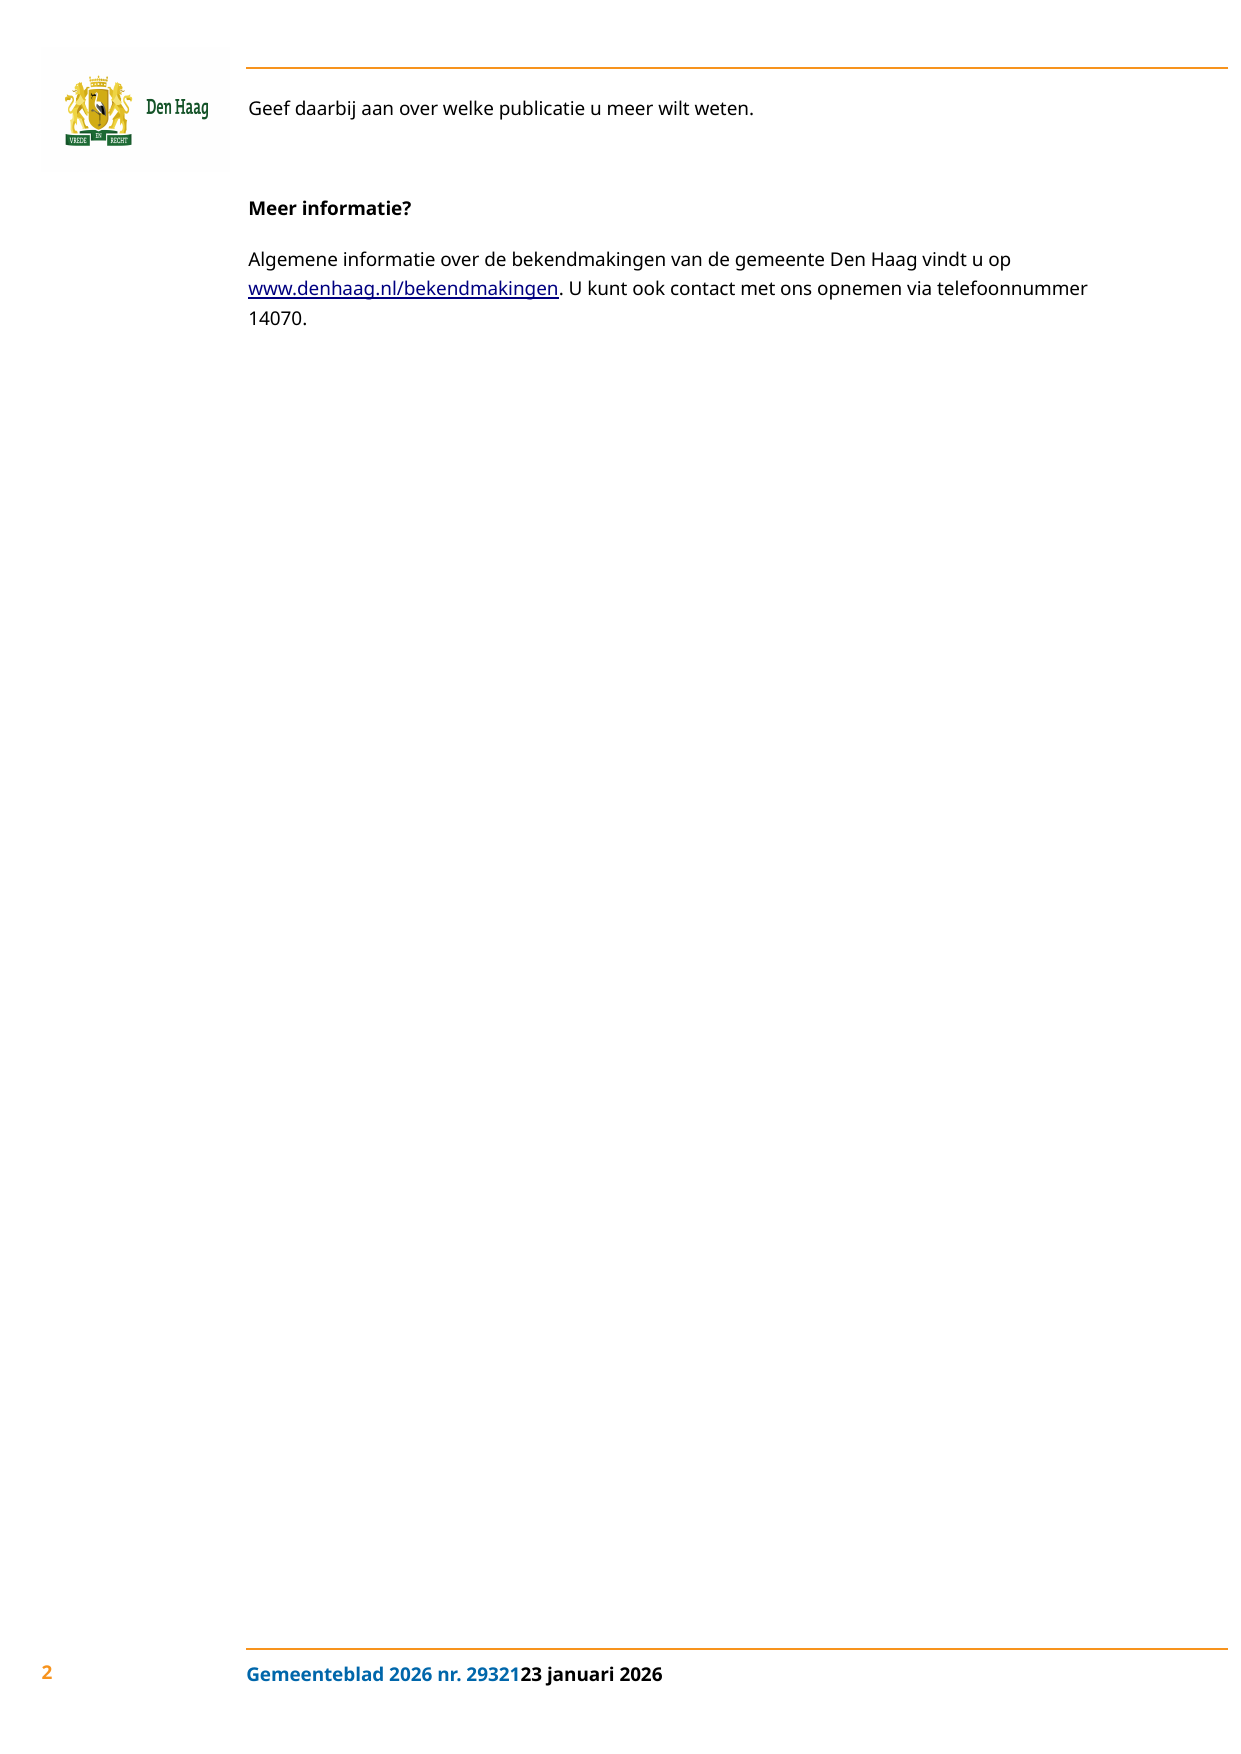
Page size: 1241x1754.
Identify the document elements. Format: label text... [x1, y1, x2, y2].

picture [41, 47, 231, 172]
text Algemene informatie over de bekendmakingen van de gemeente Den Haag vindt u op www.denhaag.nl/bekendmakingen. U kunt ook contact met ons opnemen via telefoonnummer 14070. [248, 246, 1152, 331]
text Meer informatie? [248, 196, 1152, 221]
text Geef daarbij aan over welke publicatie u meer wilt weten. [248, 95, 1152, 121]
